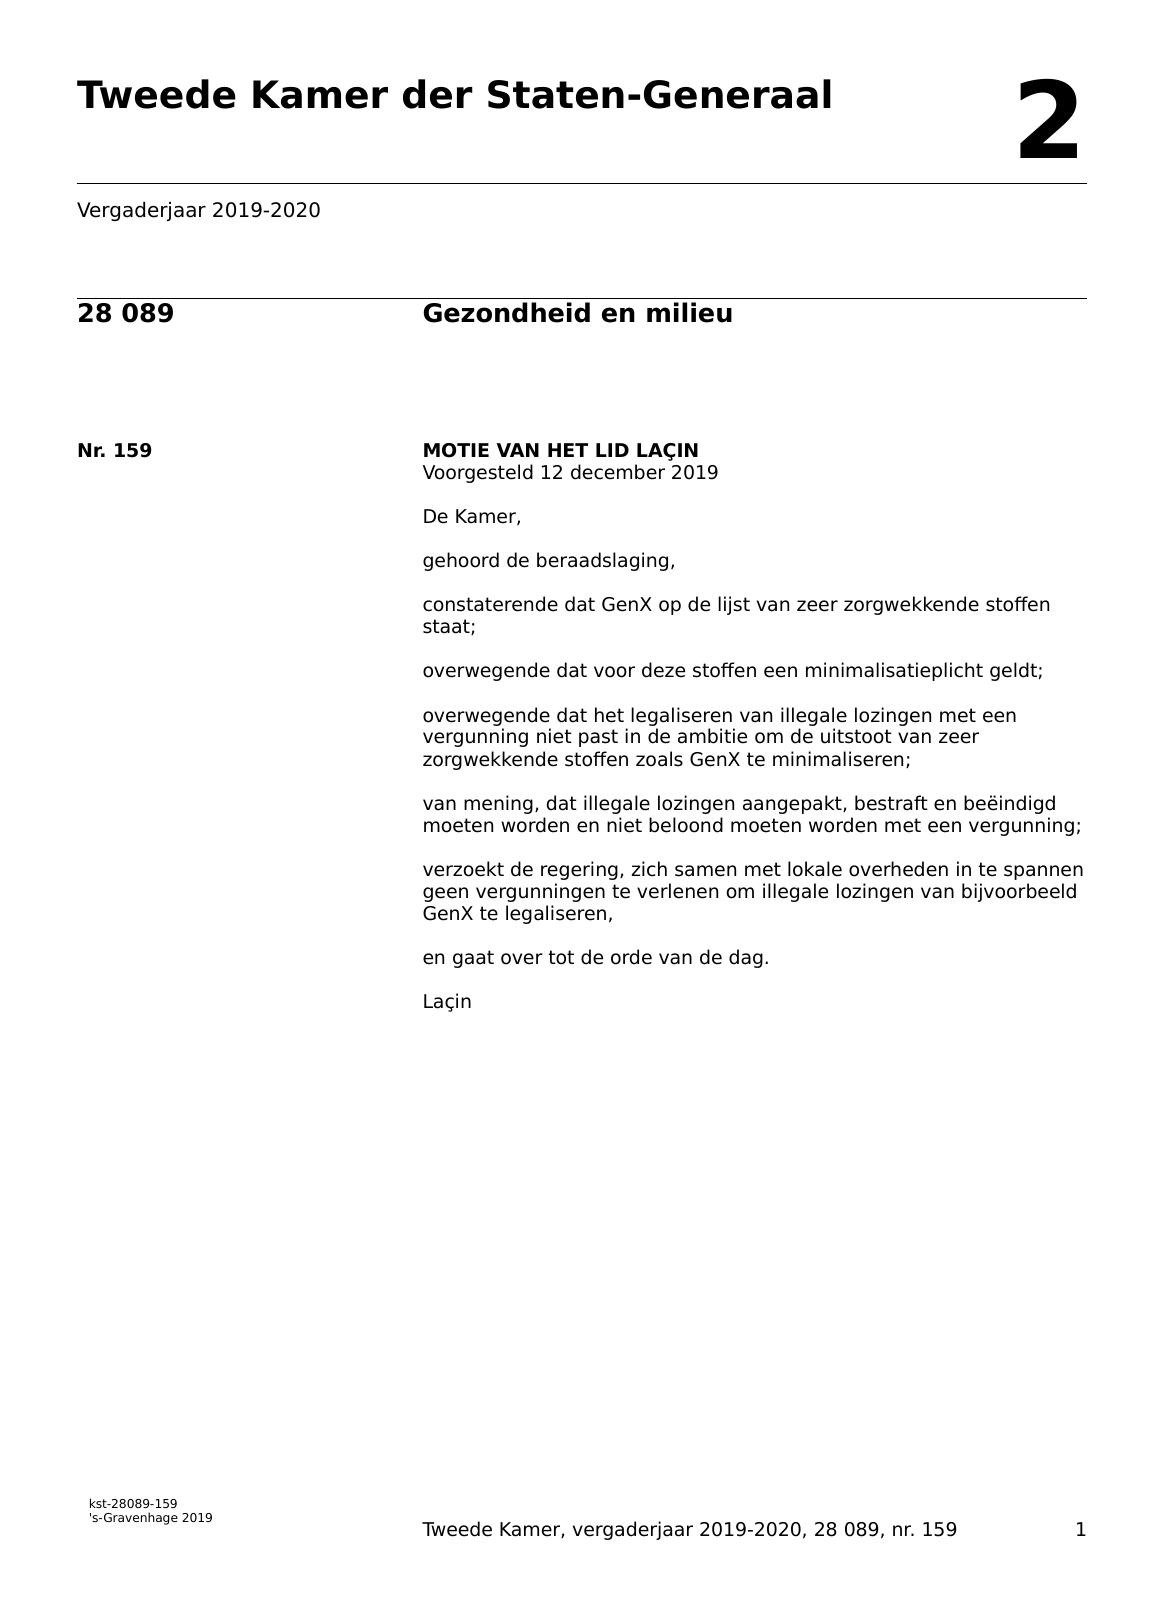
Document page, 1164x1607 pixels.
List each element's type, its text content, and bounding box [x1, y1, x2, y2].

text en gaat over tot de orde van de dag. [422, 947, 1087, 969]
text gehoord de beraadslaging, [422, 550, 1087, 572]
text kst-28089-159 [88, 1497, 323, 1511]
text constaterende dat GenX op de lijst van zeer zorgwekkende stoffen staat; [422, 594, 1087, 638]
text van mening, dat illegale lozingen aangepakt, bestraft en beëindigd moeten worden en niet beloond moeten worden met een vergunning; [422, 793, 1087, 837]
text Voorgesteld 12 december 2019 [422, 462, 1087, 484]
text overwegende dat het legaliseren van illegale lozingen met een vergunning niet past in de ambitie om de uitstoot van zeer zorgwekkende stoffen zoals GenX te minimaliseren; [422, 704, 1087, 770]
text Laçin [422, 991, 1087, 1013]
subtitle 28 089 Gezondheid en milieu [77, 299, 1087, 329]
subtitle Nr. 159 MOTIE VAN HET LID LAÇIN [77, 440, 1087, 462]
text 's-Gravenhage 2019 [88, 1511, 323, 1525]
text De Kamer, [422, 506, 1087, 528]
table_cell Vergaderjaar 2019-2020 [77, 184, 1087, 298]
table_header Tweede Kamer der Staten-Generaal [77, 59, 886, 183]
table_header 2 [886, 59, 1087, 183]
text verzoekt de regering, zich samen met lokale overheden in te spannen geen vergunningen te verlenen om illegale lozingen van bijvoorbeeld GenX te legaliseren, [422, 859, 1087, 925]
text overwegende dat voor deze stoffen een minimalisatieplicht geldt; [422, 660, 1087, 682]
